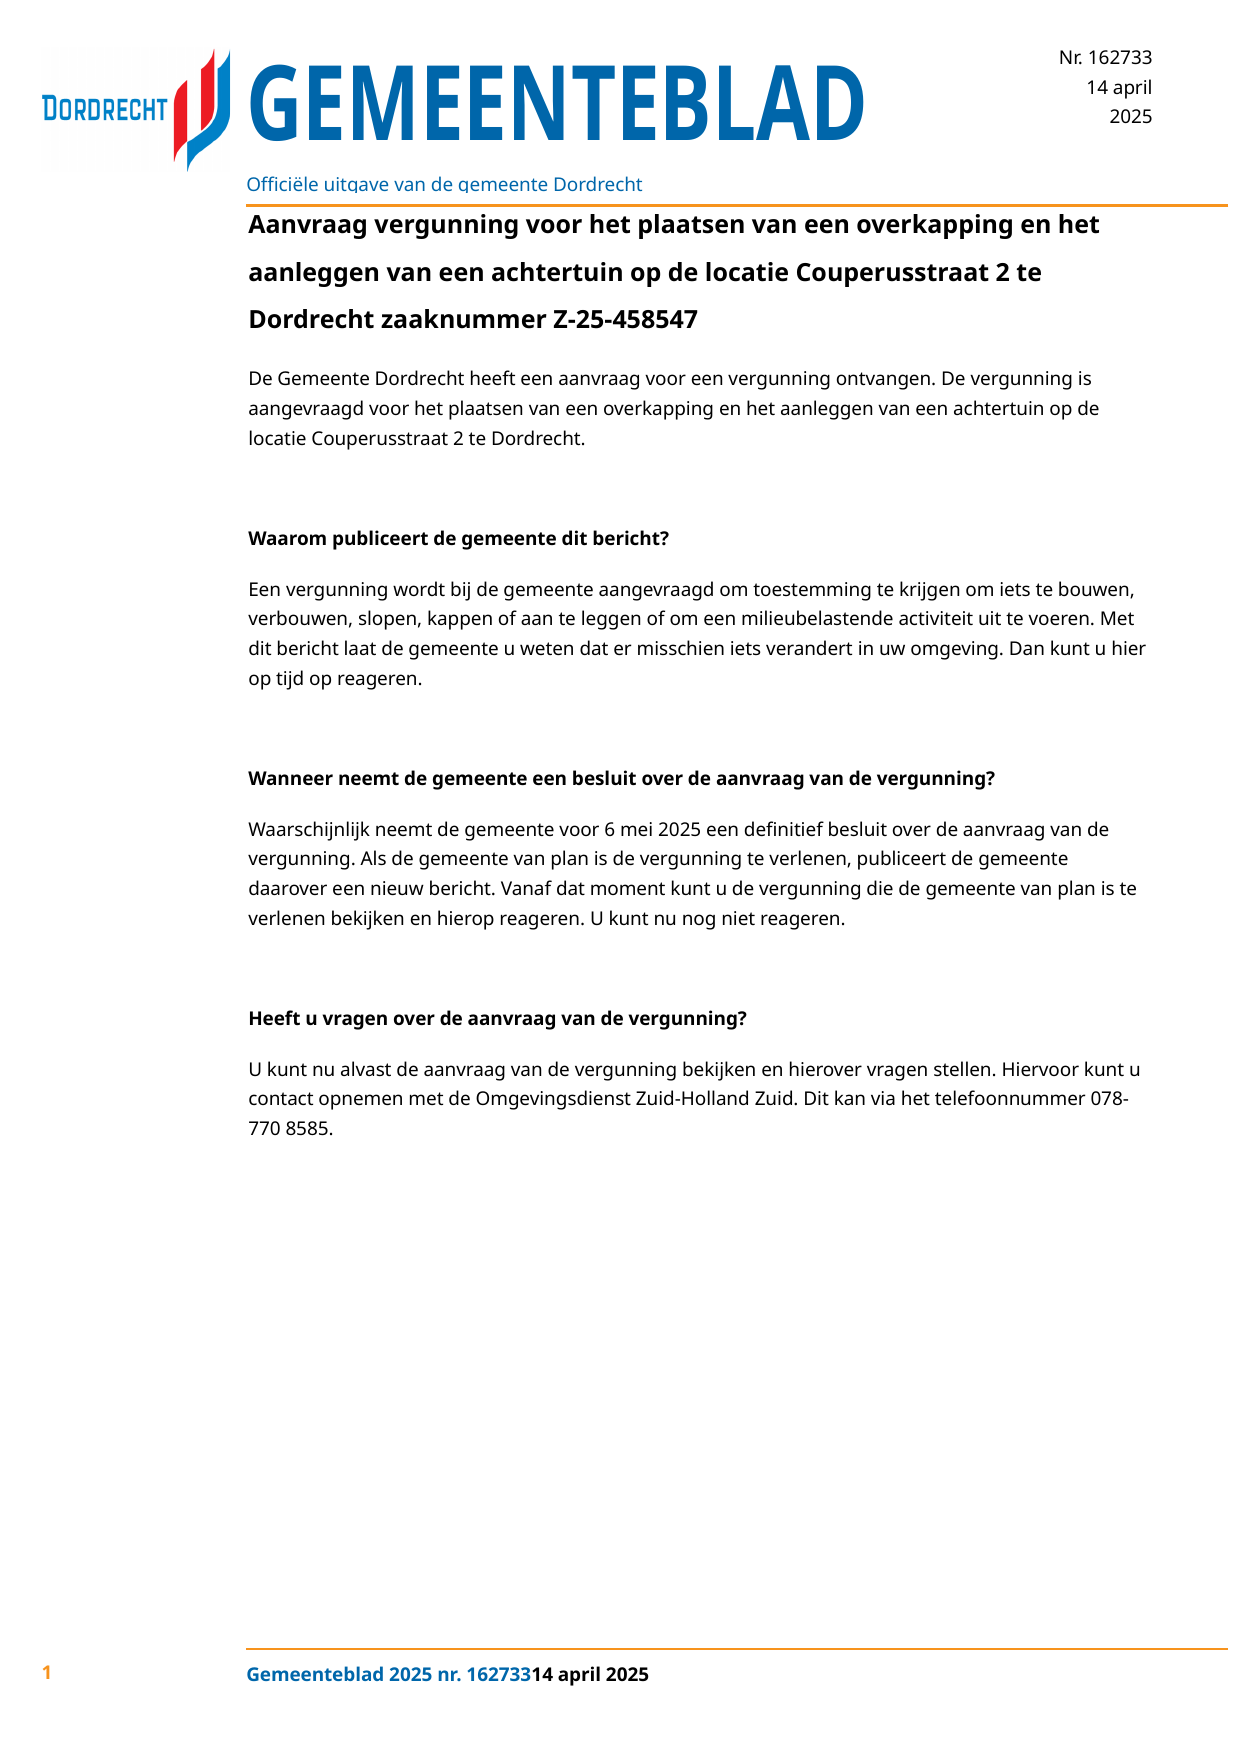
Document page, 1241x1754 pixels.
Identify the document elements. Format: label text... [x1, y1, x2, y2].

text U kunt nu alvast de aanvraag van de vergunning bekijken en hierover vragen stellen. Hiervoor kunt u contact opnemen met de Omgevingsdienst Zuid-Holland Zuid. Dit kan via het telefoonnummer 078-770 8585. [248, 1056, 1152, 1141]
text De Gemeente Dordrecht heeft een aanvraag voor een vergunning ontvangen. De vergunning is aangevraagd voor het plaatsen van een overkapping en het aanleggen van een achtertuin op de locatie Couperusstraat 2 te Dordrecht. [248, 366, 1152, 450]
text Waarschijnlijk neemt de gemeente voor 6 mei 2025 een definitief besluit over de aanvraag van de vergunning. Als de gemeente van plan is de vergunning te verlenen, publiceert de gemeente daarover een nieuw bericht. Vanaf dat moment kunt u de vergunning die de gemeente van plan is te verlenen bekijken en hierop reageren. U kunt nu nog niet reageren. [248, 816, 1152, 930]
text Een vergunning wordt bij de gemeente aangevraagd om toestemming te krijgen om iets te bouwen, verbouwen, slopen, kappen of aan te leggen of om een milieubelastende activiteit uit te voeren. Met dit bericht laat de gemeente u weten dat er misschien iets verandert in uw omgeving. Dan kunt u hier op tijd op reageren. [248, 576, 1152, 690]
picture [41, 47, 231, 172]
text Wanneer neemt de gemeente een besluit over de aanvraag van de vergunning? [248, 766, 1152, 791]
text Heeft u vragen over de aanvraag van de vergunning? [248, 1006, 1152, 1031]
text Waarom publiceert de gemeente dit bericht? [248, 526, 1152, 551]
text Aanvraag vergunning voor het plaatsen van een overkapping en het aanleggen van een achtertuin op de locatie Couperusstraat 2 te Dordrecht zaaknummer Z-25-458547 [248, 207, 1152, 336]
